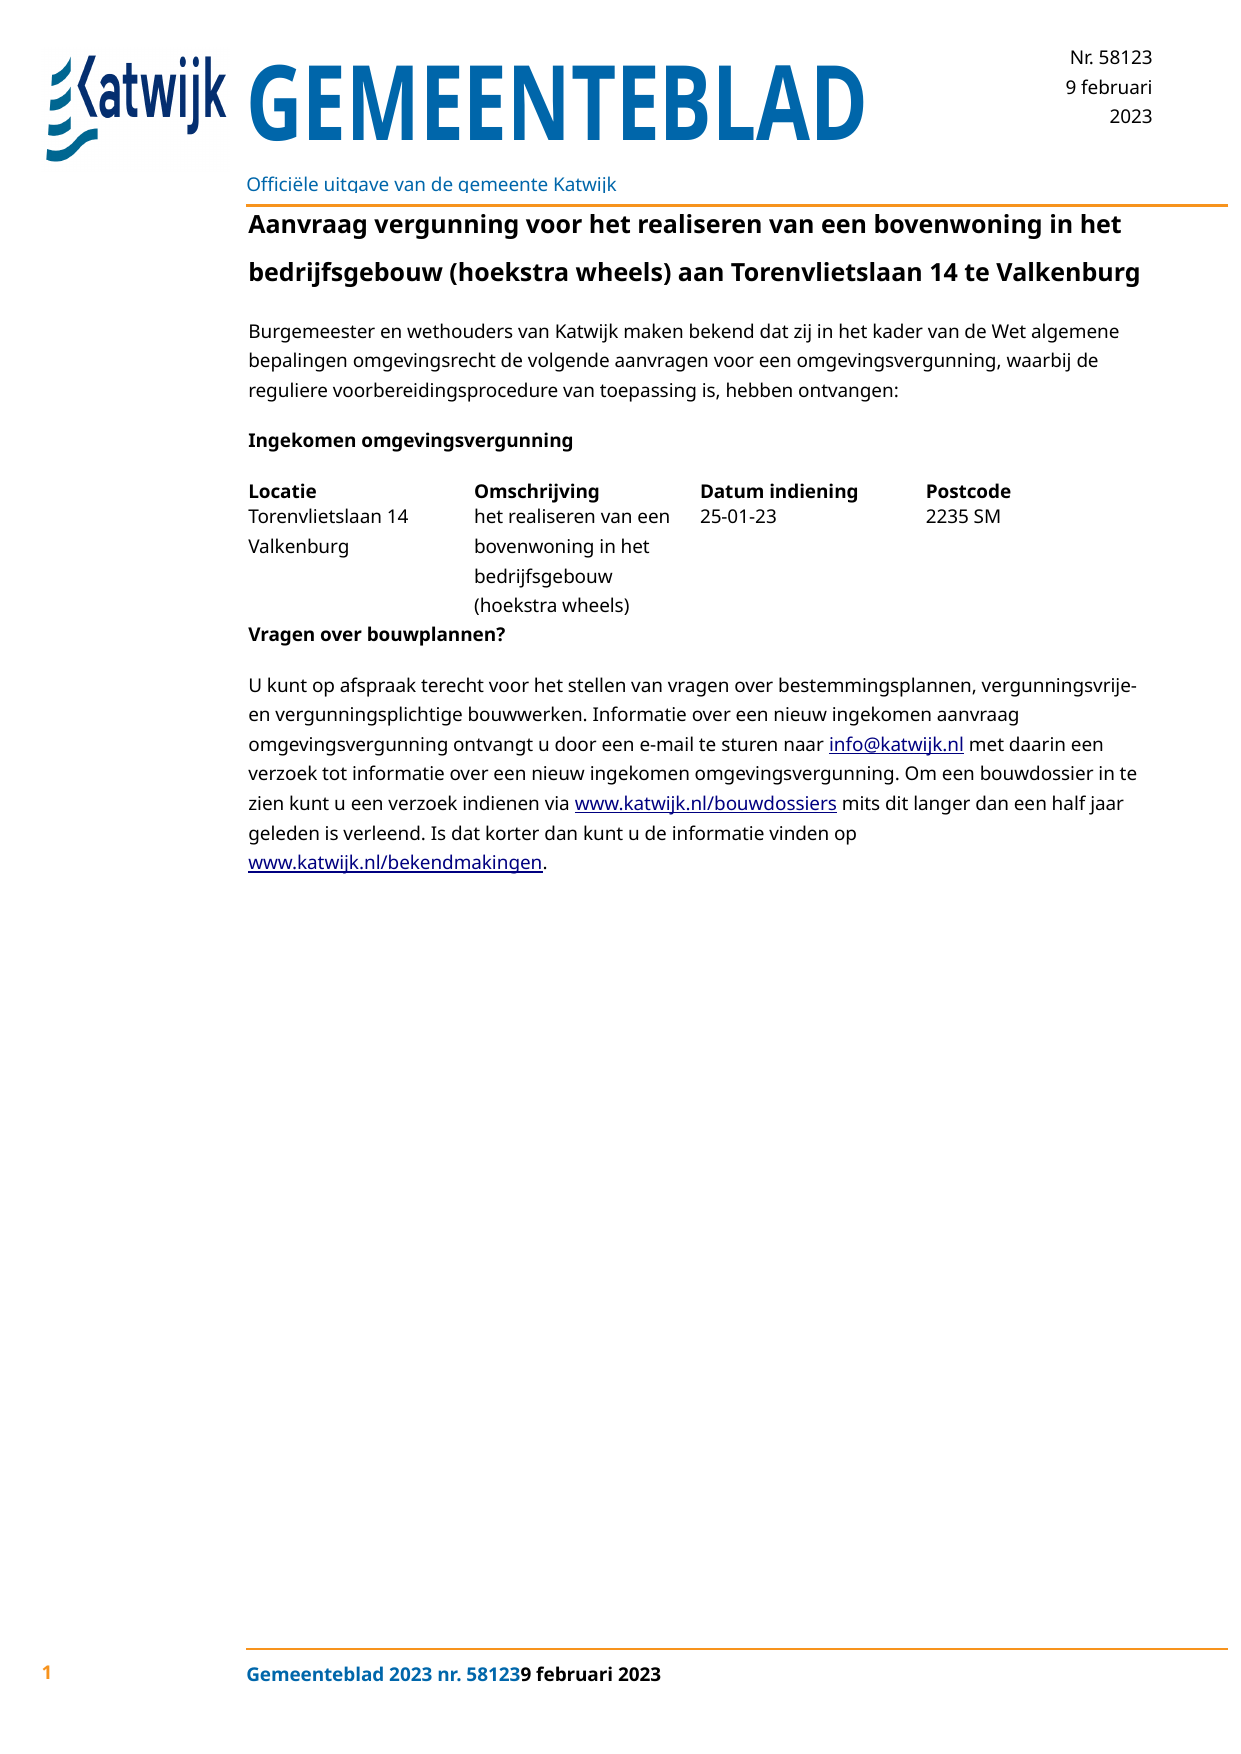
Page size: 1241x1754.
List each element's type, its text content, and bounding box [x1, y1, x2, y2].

picture [41, 47, 231, 172]
text Vragen over bouwplannen? [248, 621, 1152, 647]
text U kunt op afspraak terecht voor het stellen van vragen over bestemmingsplannen, vergunningsvrije- en vergunningsplichtige bouwwerken. Informatie over een nieuw ingekomen aanvraag omgevingsvergunning ontvangt u door een e-mail te sturen naar info@katwijk.nl met daarin een verzoek tot informatie over een nieuw ingekomen omgevingsvergunning. Om een bouwdossier in te zien kunt u een verzoek indienen via www.katwijk.nl/bouwdossiers mits dit langer dan een half jaar geleden is verleend. Is dat korter dan kunt u de informatie vinden op www.katwijk.nl/bekendmakingen. [248, 672, 1152, 875]
text Aanvraag vergunning voor het realiseren van een bovenwoning in het bedrijfsgebouw (hoekstra wheels) aan Torenvlietslaan 14 te Valkenburg [248, 207, 1152, 288]
table_header Postcode [926, 478, 1152, 504]
table_header Datum indiening [700, 478, 926, 504]
table_header Omschrijving [474, 478, 700, 504]
table_cell 2235 SM [926, 504, 1152, 618]
table_cell Torenvlietslaan 14 Valkenburg [248, 504, 474, 618]
text Burgemeester en wethouders van Katwijk maken bekend dat zij in het kader van de Wet algemene bepalingen omgevingsrecht de volgende aanvragen voor een omgevingsvergunning, waarbij de reguliere voorbereidingsprocedure van toepassing is, hebben ontvangen: [248, 318, 1152, 403]
table_cell het realiseren van een bovenwoning in het bedrijfsgebouw (hoekstra wheels) [474, 504, 700, 618]
table_header Locatie [248, 478, 474, 504]
table_cell 25-01-23 [700, 504, 926, 618]
text Ingekomen omgevingsvergunning [248, 427, 1152, 453]
